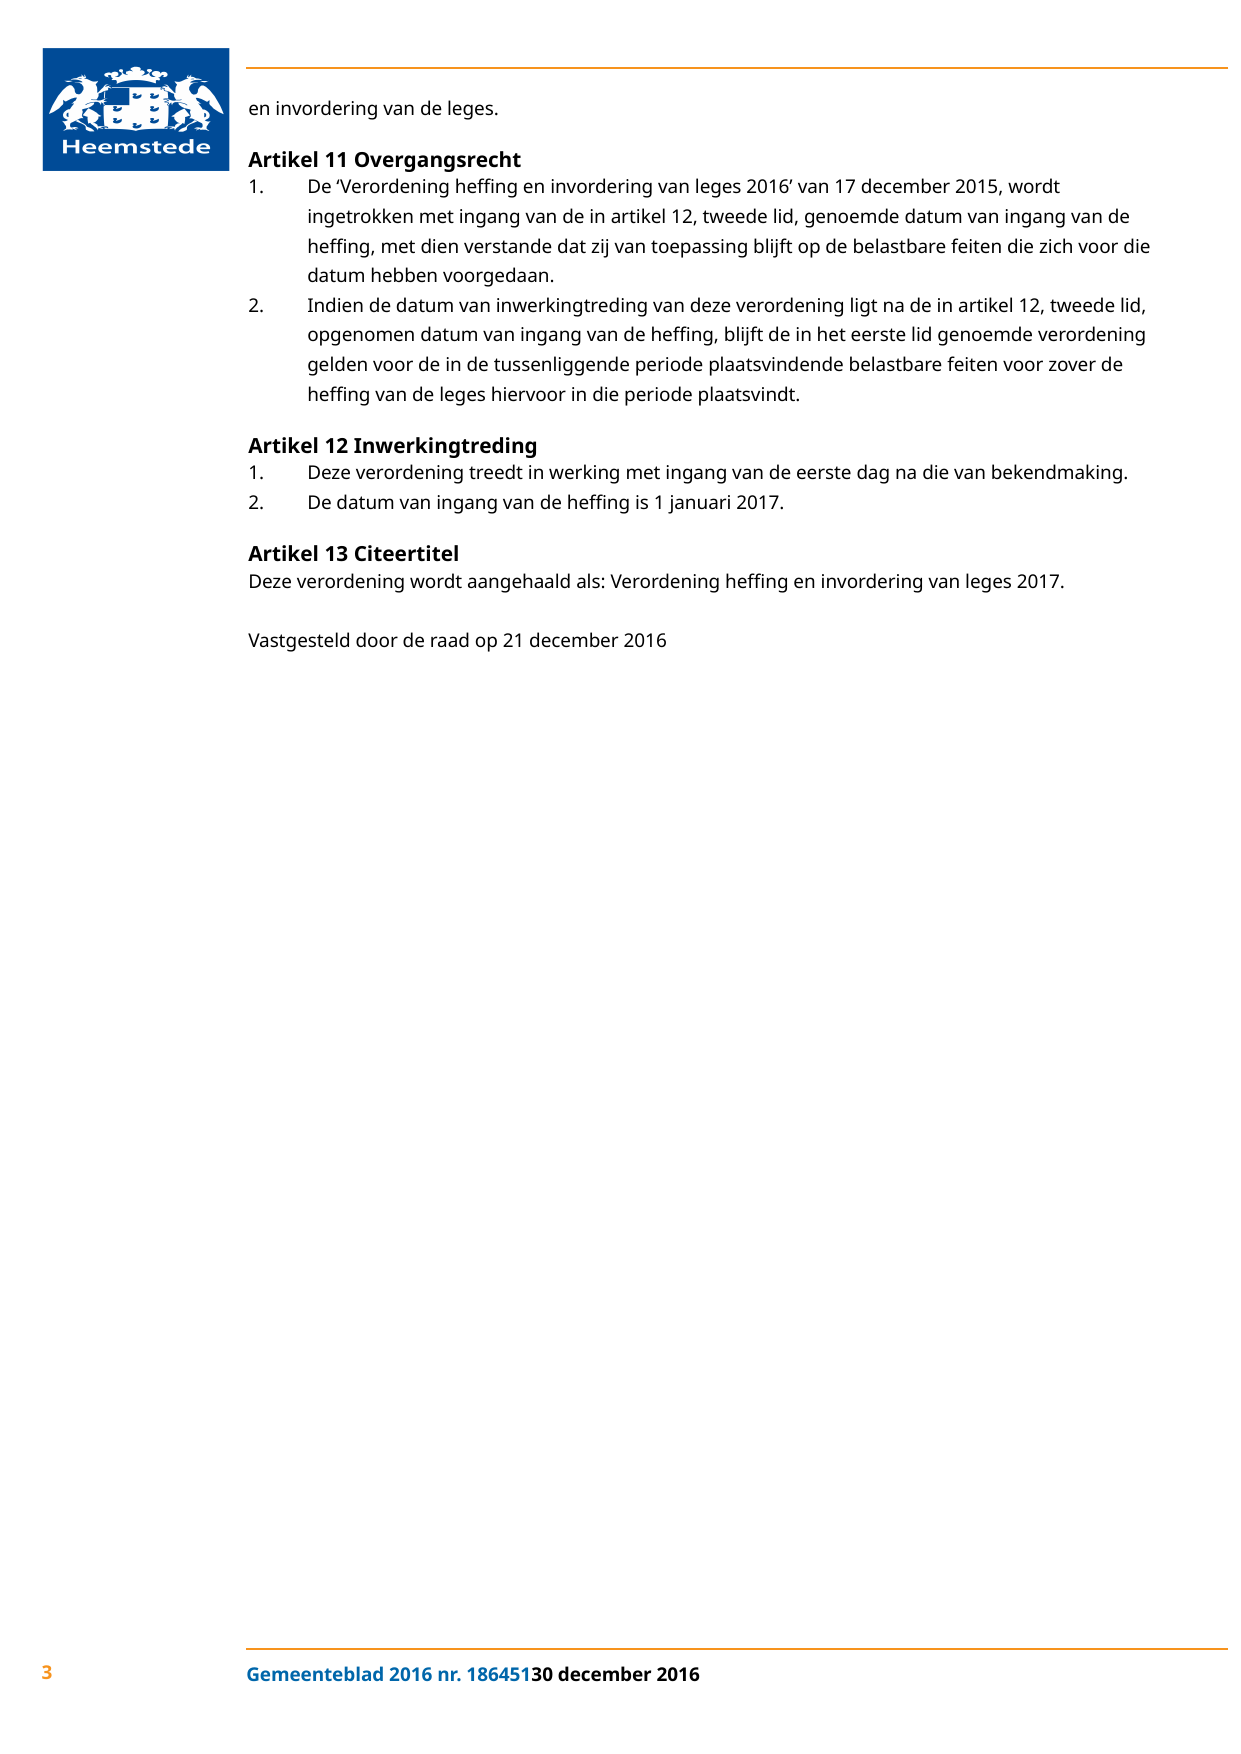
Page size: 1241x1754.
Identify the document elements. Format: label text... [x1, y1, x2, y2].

list Indien de datum van inwerkingtreding van deze verordening ligt na de in artikel 12, tweede lid, opgenomen datum van ingang van de heffing, blijft de in het eerste lid genoemde verordening gelden voor de in de tussenliggende periode plaatsvindende belastbare feiten voor zover de heffing van de leges hiervoor in die periode plaatsvindt. [248, 292, 1152, 406]
text Artikel 13 Citeertitel [248, 539, 1152, 568]
text Vastgesteld door de raad op 21 december 2016 [248, 627, 1152, 653]
list De ‘Verordening heffing en invordering van leges 2016’ van 17 december 2015, wordt ingetrokken met ingang van de in artikel 12, tweede lid, genoemde datum van ingang van de heffing, met dien verstande dat zij van toepassing blijft op de belastbare feiten die zich voor die datum hebben voorgedaan. [248, 174, 1152, 288]
picture [41, 47, 231, 172]
text Deze verordening wordt aangehaald als: Verordening heffing en invordering van leges 2017. [248, 568, 1152, 594]
text en invordering van de leges. [248, 95, 1152, 121]
list De datum van ingang van de heffing is 1 januari 2017. [248, 489, 1152, 515]
text Artikel 11 Overgangsrecht [248, 145, 1152, 174]
list Deze verordening treedt in werking met ingang van de eerste dag na die van bekendmaking. [248, 459, 1152, 485]
text Artikel 12 Inwerkingtreding [248, 431, 1152, 459]
